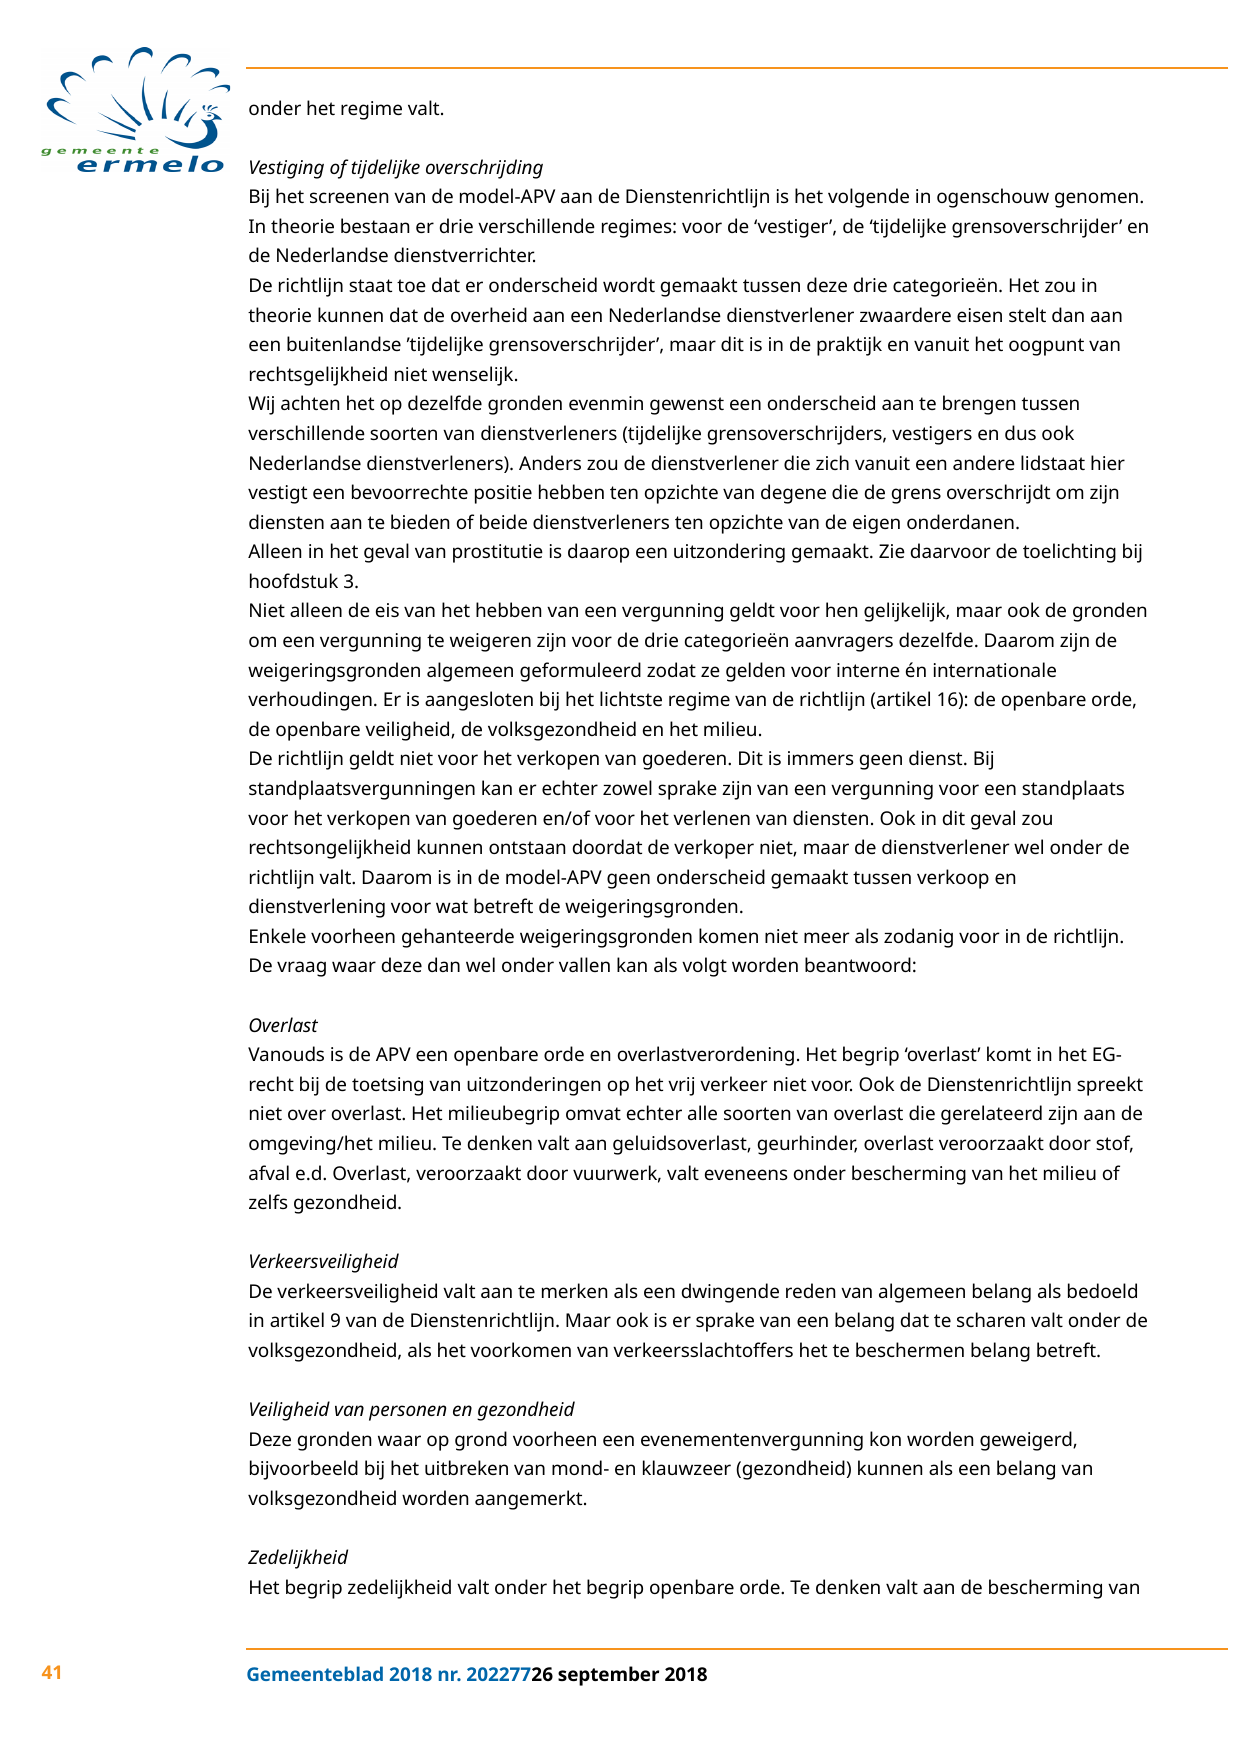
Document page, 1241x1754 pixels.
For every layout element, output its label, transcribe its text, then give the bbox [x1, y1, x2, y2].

text Overlast [248, 1012, 1152, 1038]
text Bij het screenen van de model-APV aan de Dienstenrichtlijn is het volgende in ogenschouw genomen. In theorie bestaan er drie verschillende regimes: voor de ‘vestiger’, de ‘tijdelijke grensoverschrijder’ en de Nederlandse dienstverrichter. [248, 183, 1152, 268]
text onder het regime valt. [248, 95, 1152, 121]
text Veiligheid van personen en gezondheid [248, 1396, 1152, 1422]
text Alleen in het geval van prostitutie is daarop een uitzondering gemaakt. Zie daarvoor de toelichting bij hoofdstuk 3. [248, 538, 1152, 594]
picture [41, 47, 231, 172]
text De richtlijn geldt niet voor het verkopen van goederen. Dit is immers geen dienst. Bij standplaatsvergunningen kan er echter zowel sprake zijn van een vergunning voor een standplaats voor het verkopen van goederen en/of voor het verlenen van diensten. Ook in dit geval zou rechtsongelijkheid kunnen ontstaan doordat de verkoper niet, maar de dienstverlener wel onder de richtlijn valt. Daarom is in de model-APV geen onderscheid gemaakt tussen verkoop en dienstverlening voor wat betreft de weigeringsgronden. [248, 746, 1152, 919]
text Wij achten het op dezelfde gronden evenmin gewenst een onderscheid aan te brengen tussen verschillende soorten van dienstverleners (tijdelijke grensoverschrijders, vestigers en dus ook Nederlandse dienstverleners). Anders zou de dienstverlener die zich vanuit een andere lidstaat hier vestigt een bevoorrechte positie hebben ten opzichte van degene die de grens overschrijdt om zijn diensten aan te bieden of beide dienstverleners ten opzichte van de eigen onderdanen. [248, 391, 1152, 535]
text Zedelijkheid [248, 1544, 1152, 1570]
text De richtlijn staat toe dat er onderscheid wordt gemaakt tussen deze drie categorieën. Het zou in theorie kunnen dat de overheid aan een Nederlandse dienstverlener zwaardere eisen stelt dan aan een buitenlandse ’tijdelijke grensoverschrijder’, maar dit is in de praktijk en vanuit het oogpunt van rechtsgelijkheid niet wenselijk. [248, 272, 1152, 387]
text Enkele voorheen gehanteerde weigeringsgronden komen niet meer als zodanig voor in de richtlijn. De vraag waar deze dan wel onder vallen kan als volgt worden beantwoord: [248, 923, 1152, 978]
text Verkeersveiligheid [248, 1248, 1152, 1274]
text Deze gronden waar op grond voorheen een evenementenvergunning kon worden geweigerd, bijvoorbeeld bij het uitbreken van mond- en klauwzeer (gezondheid) kunnen als een belang van volksgezondheid worden aangemerkt. [248, 1426, 1152, 1511]
text Vanouds is de APV een openbare orde en overlastverordening. Het begrip ‘overlast’ komt in het EG-recht bij de toetsing van uitzonderingen op het vrij verkeer niet voor. Ook de Dienstenrichtlijn spreekt niet over overlast. Het milieubegrip omvat echter alle soorten van overlast die gerelateerd zijn aan de omgeving/het milieu. Te denken valt aan geluidsoverlast, geurhinder, overlast veroorzaakt door stof, afval e.d. Overlast, veroorzaakt door vuurwerk, valt eveneens onder bescherming van het milieu of zelfs gezondheid. [248, 1041, 1152, 1215]
text De verkeersveiligheid valt aan te merken als een dwingende reden van algemeen belang als bedoeld in artikel 9 van de Dienstenrichtlijn. Maar ook is er sprake van een belang dat te scharen valt onder de volksgezondheid, als het voorkomen van verkeersslachtoffers het te beschermen belang betreft. [248, 1278, 1152, 1363]
text Het begrip zedelijkheid valt onder het begrip openbare orde. Te denken valt aan de bescherming van [248, 1574, 1152, 1600]
text Vestiging of tijdelijke overschrijding [248, 154, 1152, 180]
text Niet alleen de eis van het hebben van een vergunning geldt voor hen gelijkelijk, maar ook de gronden om een vergunning te weigeren zijn voor de drie categorieën aanvragers dezelfde. Daarom zijn de weigeringsgronden algemeen geformuleerd zodat ze gelden voor interne én internationale verhoudingen. Er is aangesloten bij het lichtste regime van de richtlijn (artikel 16): de openbare orde, de openbare veiligheid, de volksgezondheid en het milieu. [248, 598, 1152, 742]
